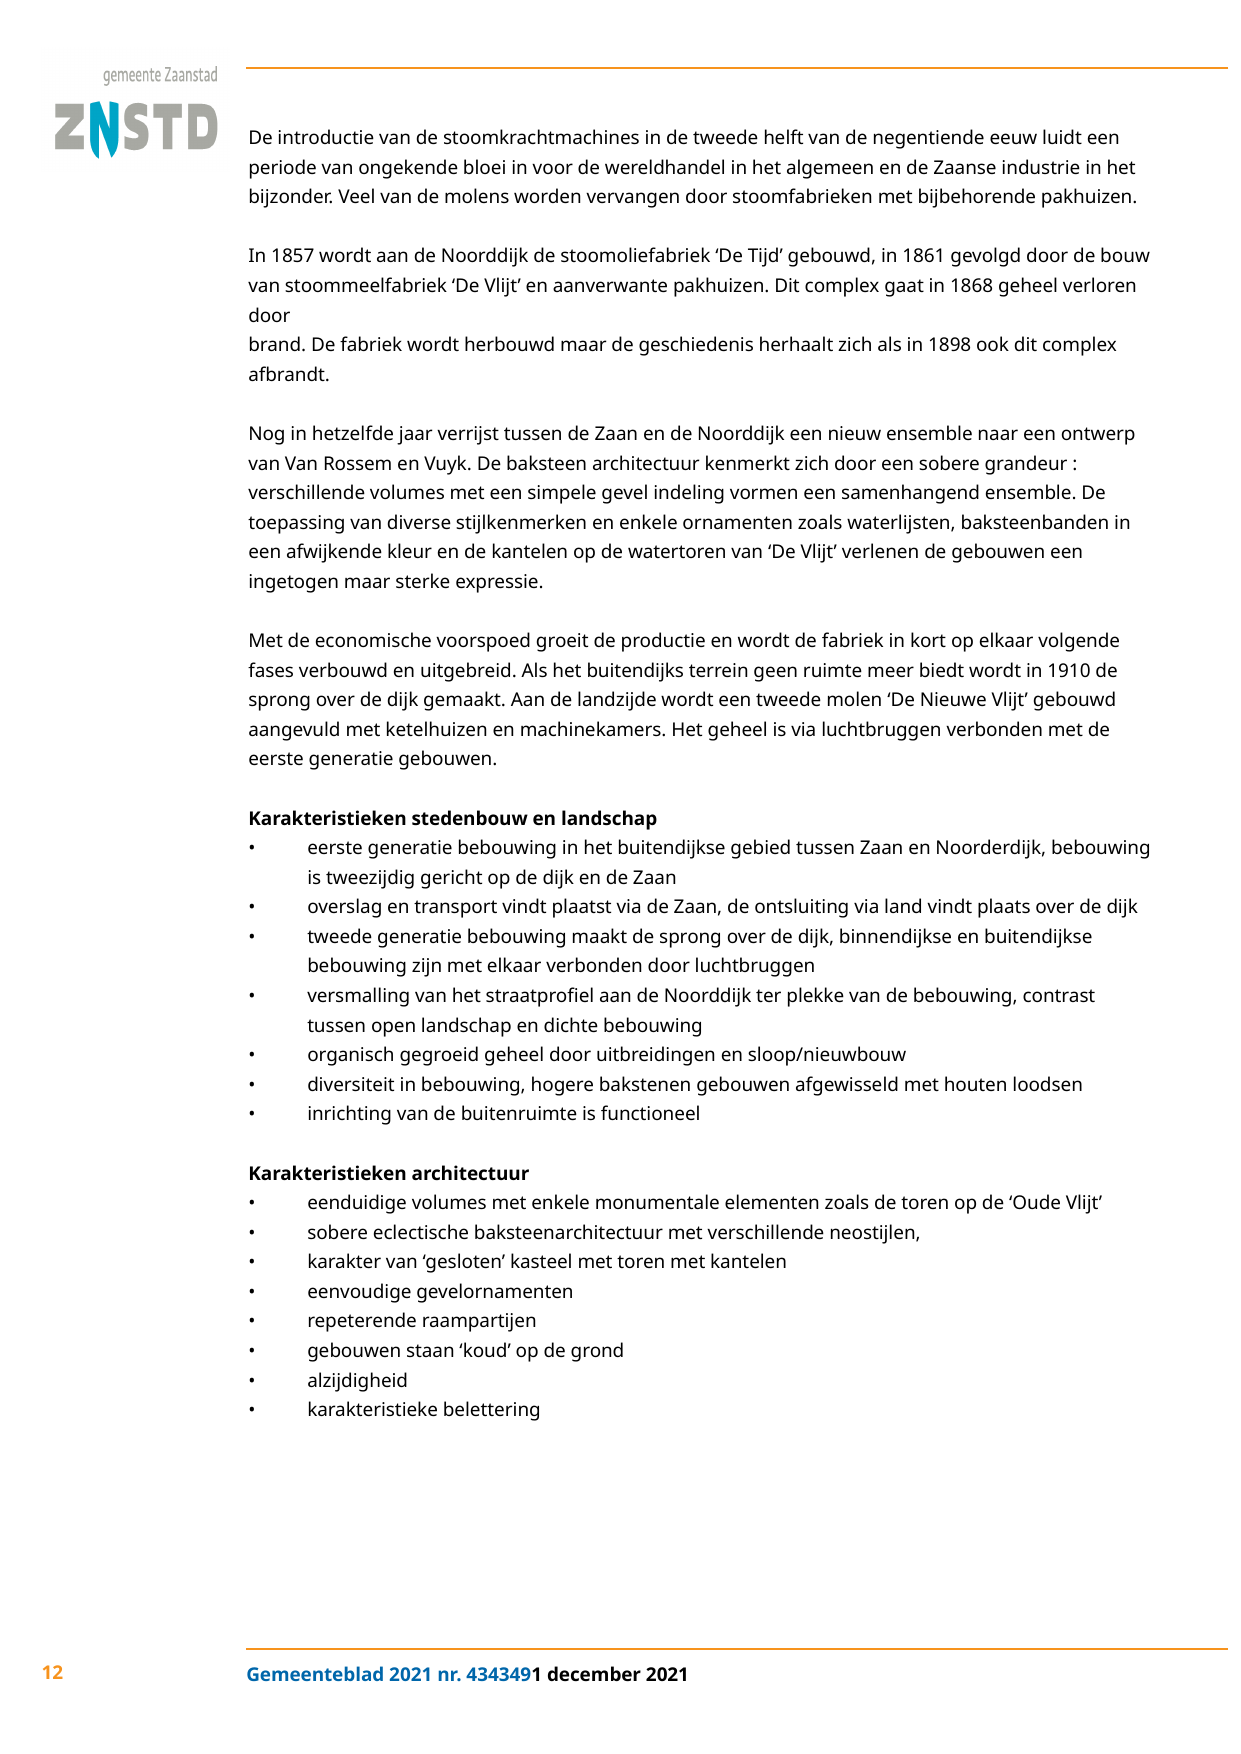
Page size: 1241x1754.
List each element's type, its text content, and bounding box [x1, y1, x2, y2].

list gebouwen staan ‘koud’ op de grond [248, 1337, 1152, 1363]
list sobere eclectische baksteenarchitectuur met verschillende neostijlen, [248, 1219, 1152, 1245]
text De introductie van de stoomkrachtmachines in de tweede helft van de negentiende eeuw luidt een periode van ongekende bloei in voor de wereldhandel in het algemeen en de Zaanse industrie in het bijzonder. Veel van de molens worden vervangen door stoomfabrieken met bijbehorende pakhuizen. [248, 124, 1152, 209]
list versmalling van het straatprofiel aan de Noorddijk ter plekke van de bebouwing, contrast tussen open landschap en dichte bebouwing [248, 982, 1152, 1038]
text In 1857 wordt aan de Noorddijk de stoomoliefabriek ‘De Tijd’ gebouwd, in 1861 gevolgd door de bouw van stoommeelfabriek ‘De Vlijt’ en aanverwante pakhuizen. Dit complex gaat in 1868 geheel verloren door [248, 243, 1152, 328]
text brand. De fabriek wordt herbouwd maar de geschiedenis herhaalt zich als in 1898 ook dit complex afbrandt. [248, 331, 1152, 387]
text Nog in hetzelfde jaar verrijst tussen de Zaan en de Noorddijk een nieuw ensemble naar een ontwerp van Van Rossem en Vuyk. De baksteen architectuur kenmerkt zich door een sobere grandeur : verschillende volumes met een simpele gevel indeling vormen een samenhangend ensemble. De toepassing van diverse stijlkenmerken en enkele ornamenten zoals waterlijsten, baksteenbanden in een afwijkende kleur en de kantelen op de watertoren van ‘De Vlijt’ verlenen de gebouwen een ingetogen maar sterke expressie. [248, 420, 1152, 594]
picture [41, 47, 231, 172]
list inrichting van de buitenruimte is functioneel [248, 1101, 1152, 1126]
list organisch gegroeid geheel door uitbreidingen en sloop/nieuwbouw [248, 1041, 1152, 1067]
list tweede generatie bebouwing maakt de sprong over de dijk, binnendijkse en buitendijkse bebouwing zijn met elkaar verbonden door luchtbruggen [248, 923, 1152, 978]
text Met de economische voorspoed groeit de productie en wordt de fabriek in kort op elkaar volgende fases verbouwd en uitgebreid. Als het buitendijks terrein geen ruimte meer biedt wordt in 1910 de sprong over de dijk gemaakt. Aan de landzijde wordt een tweede molen ‘De Nieuwe Vlijt’ gebouwd aangevuld met ketelhuizen en machinekamers. Het geheel is via luchtbruggen verbonden met de eerste generatie gebouwen. [248, 627, 1152, 771]
list karakter van ‘gesloten’ kasteel met toren met kantelen [248, 1248, 1152, 1274]
list eenduidige volumes met enkele monumentale elementen zoals de toren op de ‘Oude Vlijt’ [248, 1189, 1152, 1215]
list karakteristieke belettering [248, 1396, 1152, 1422]
list alzijdigheid [248, 1367, 1152, 1393]
text Karakteristieken stedenbouw en landschap [248, 805, 1152, 831]
text Karakteristieken architectuur [248, 1160, 1152, 1186]
list repeterende raampartijen [248, 1308, 1152, 1333]
list overslag en transport vindt plaatst via de Zaan, de ontsluiting via land vindt plaats over de dijk [248, 893, 1152, 919]
list eenvoudige gevelornamenten [248, 1278, 1152, 1304]
list eerste generatie bebouwing in het buitendijkse gebied tussen Zaan en Noorderdijk, bebouwing is tweezijdig gericht op de dijk en de Zaan [248, 834, 1152, 890]
list diversiteit in bebouwing, hogere bakstenen gebouwen afgewisseld met houten loodsen [248, 1071, 1152, 1097]
